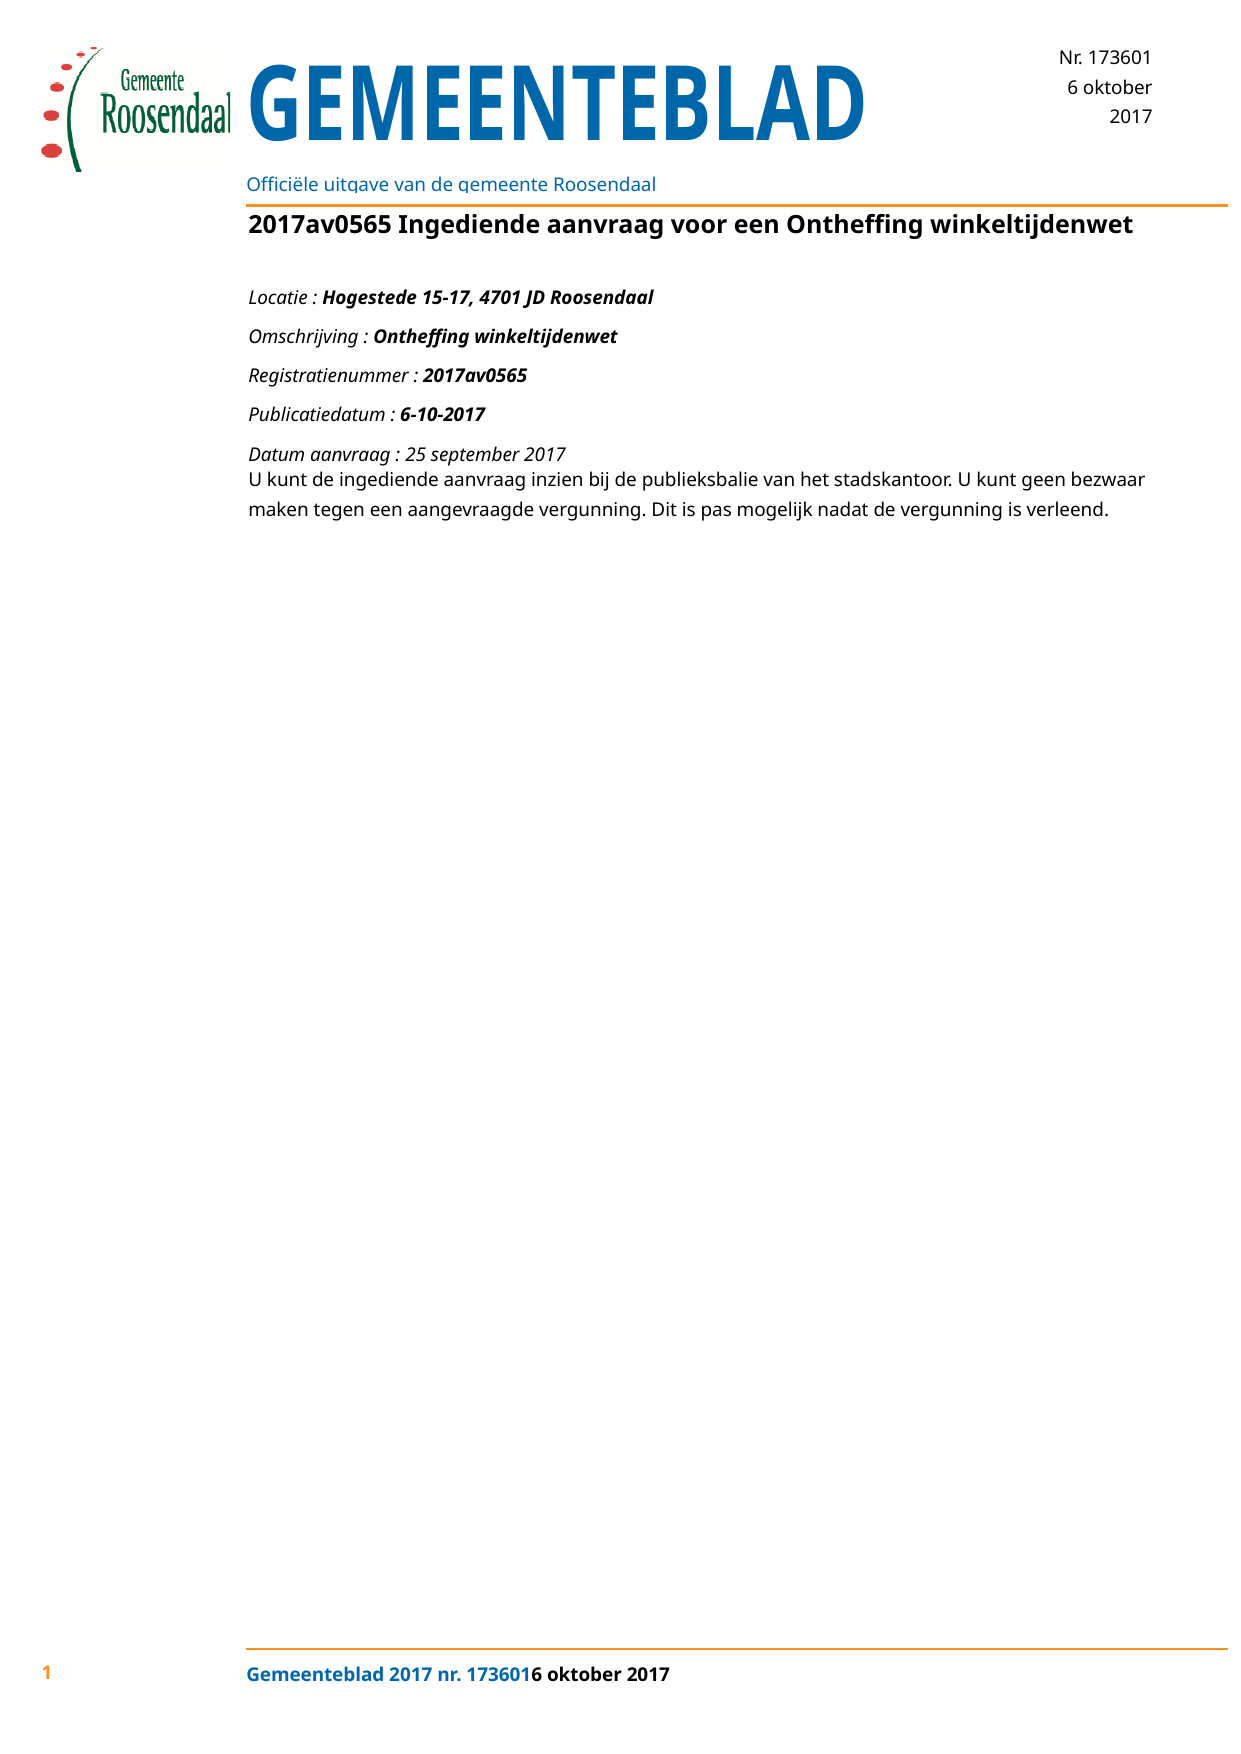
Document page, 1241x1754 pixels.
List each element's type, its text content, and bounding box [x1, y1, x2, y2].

text U kunt de ingediende aanvraag inzien bij de publieksbalie van het stadskantoor. U kunt geen bezwaar maken tegen een aangevraagde vergunning. Dit is pas mogelijk nadat de vergunning is verleend. [248, 467, 1152, 522]
text Omschrijving : Ontheffing winkeltijdenwet [248, 323, 1152, 349]
picture [41, 47, 231, 172]
text 2017av0565 Ingediende aanvraag voor een Ontheffing winkeltijdenwet [248, 207, 1152, 241]
text Registratienummer : 2017av0565 [248, 362, 1152, 388]
text Locatie : Hogestede 15-17, 4701 JD Roosendaal [248, 284, 1152, 309]
text Publicatiedatum : 6-10-2017 [248, 402, 1152, 427]
text Datum aanvraag : 25 september 2017 [248, 441, 1152, 467]
